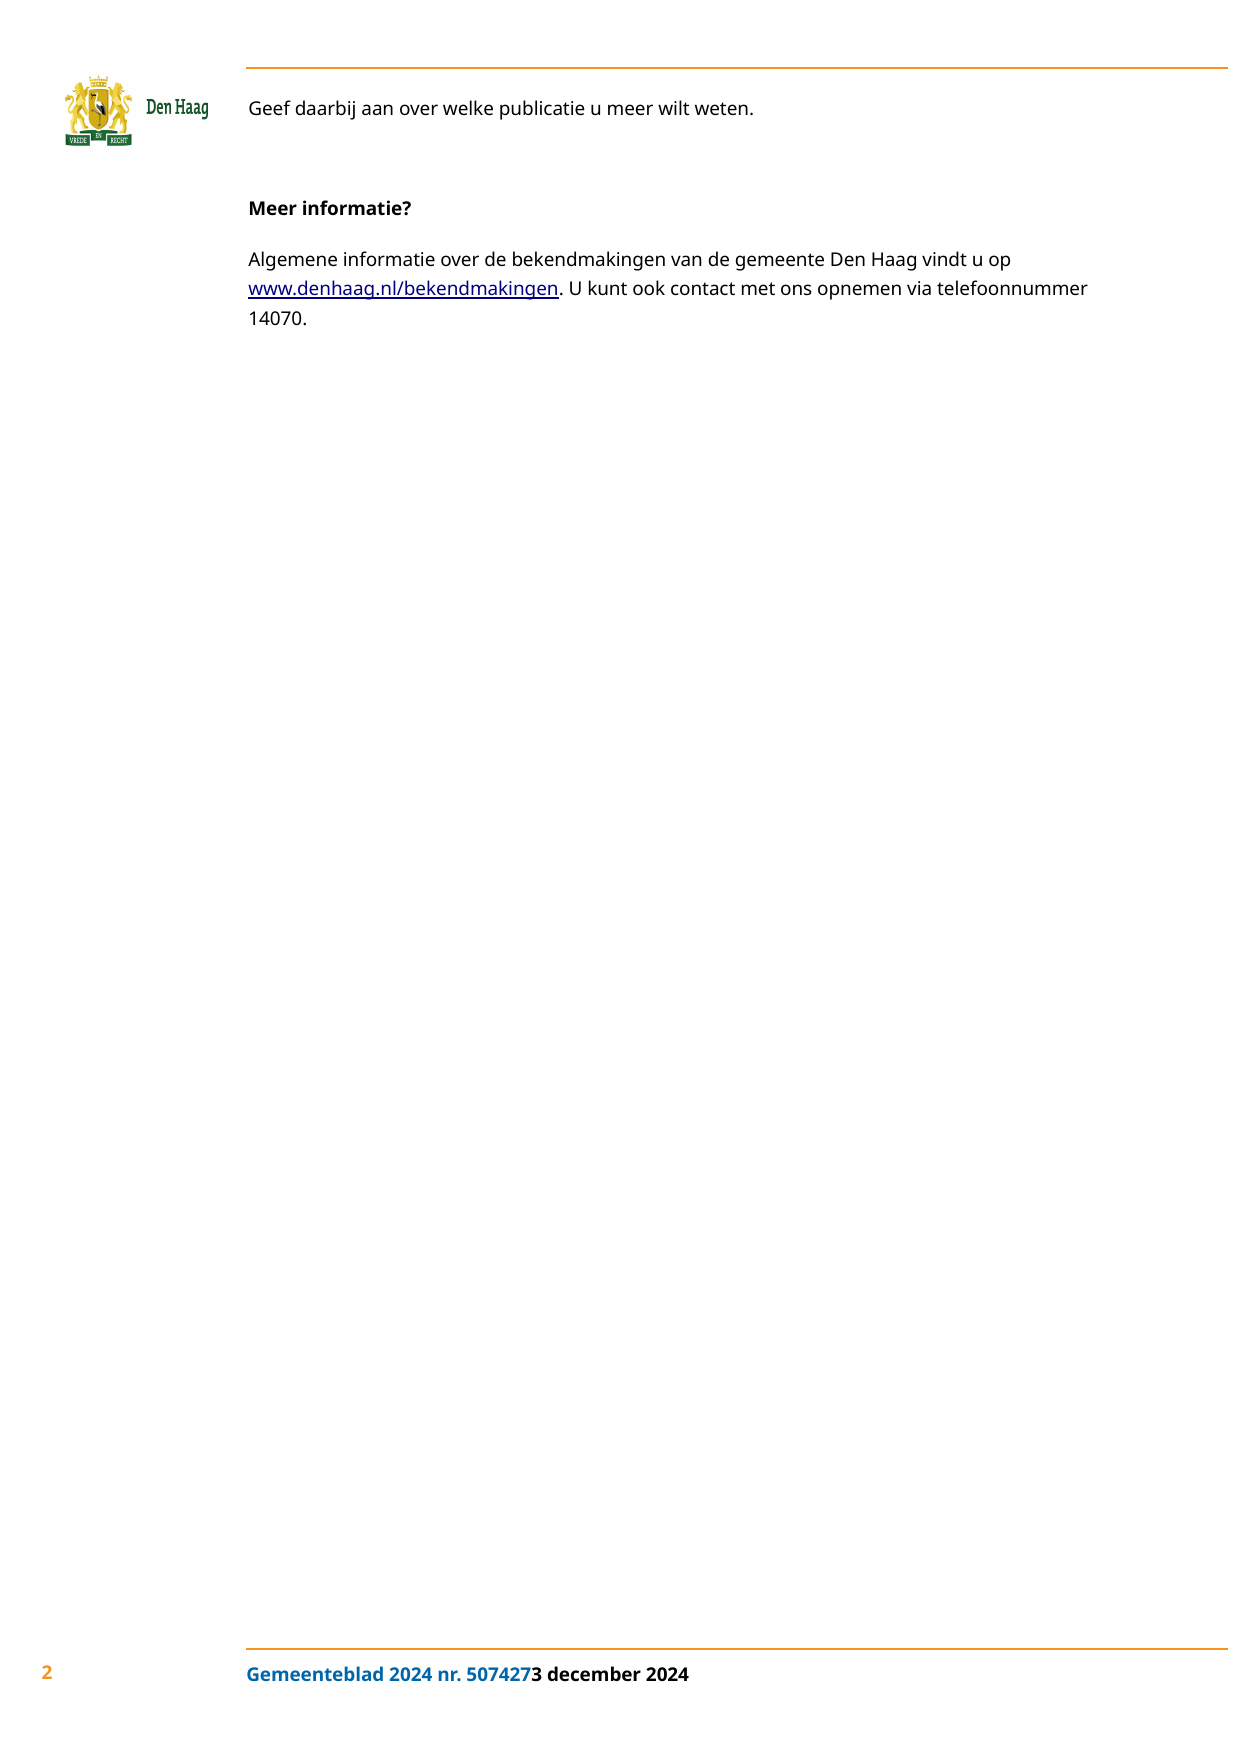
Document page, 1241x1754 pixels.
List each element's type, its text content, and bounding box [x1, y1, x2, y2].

picture [41, 47, 231, 172]
text Geef daarbij aan over welke publicatie u meer wilt weten. [248, 95, 1152, 121]
text Algemene informatie over de bekendmakingen van de gemeente Den Haag vindt u op www.denhaag.nl/bekendmakingen. U kunt ook contact met ons opnemen via telefoonnummer 14070. [248, 246, 1152, 331]
text Meer informatie? [248, 196, 1152, 221]
